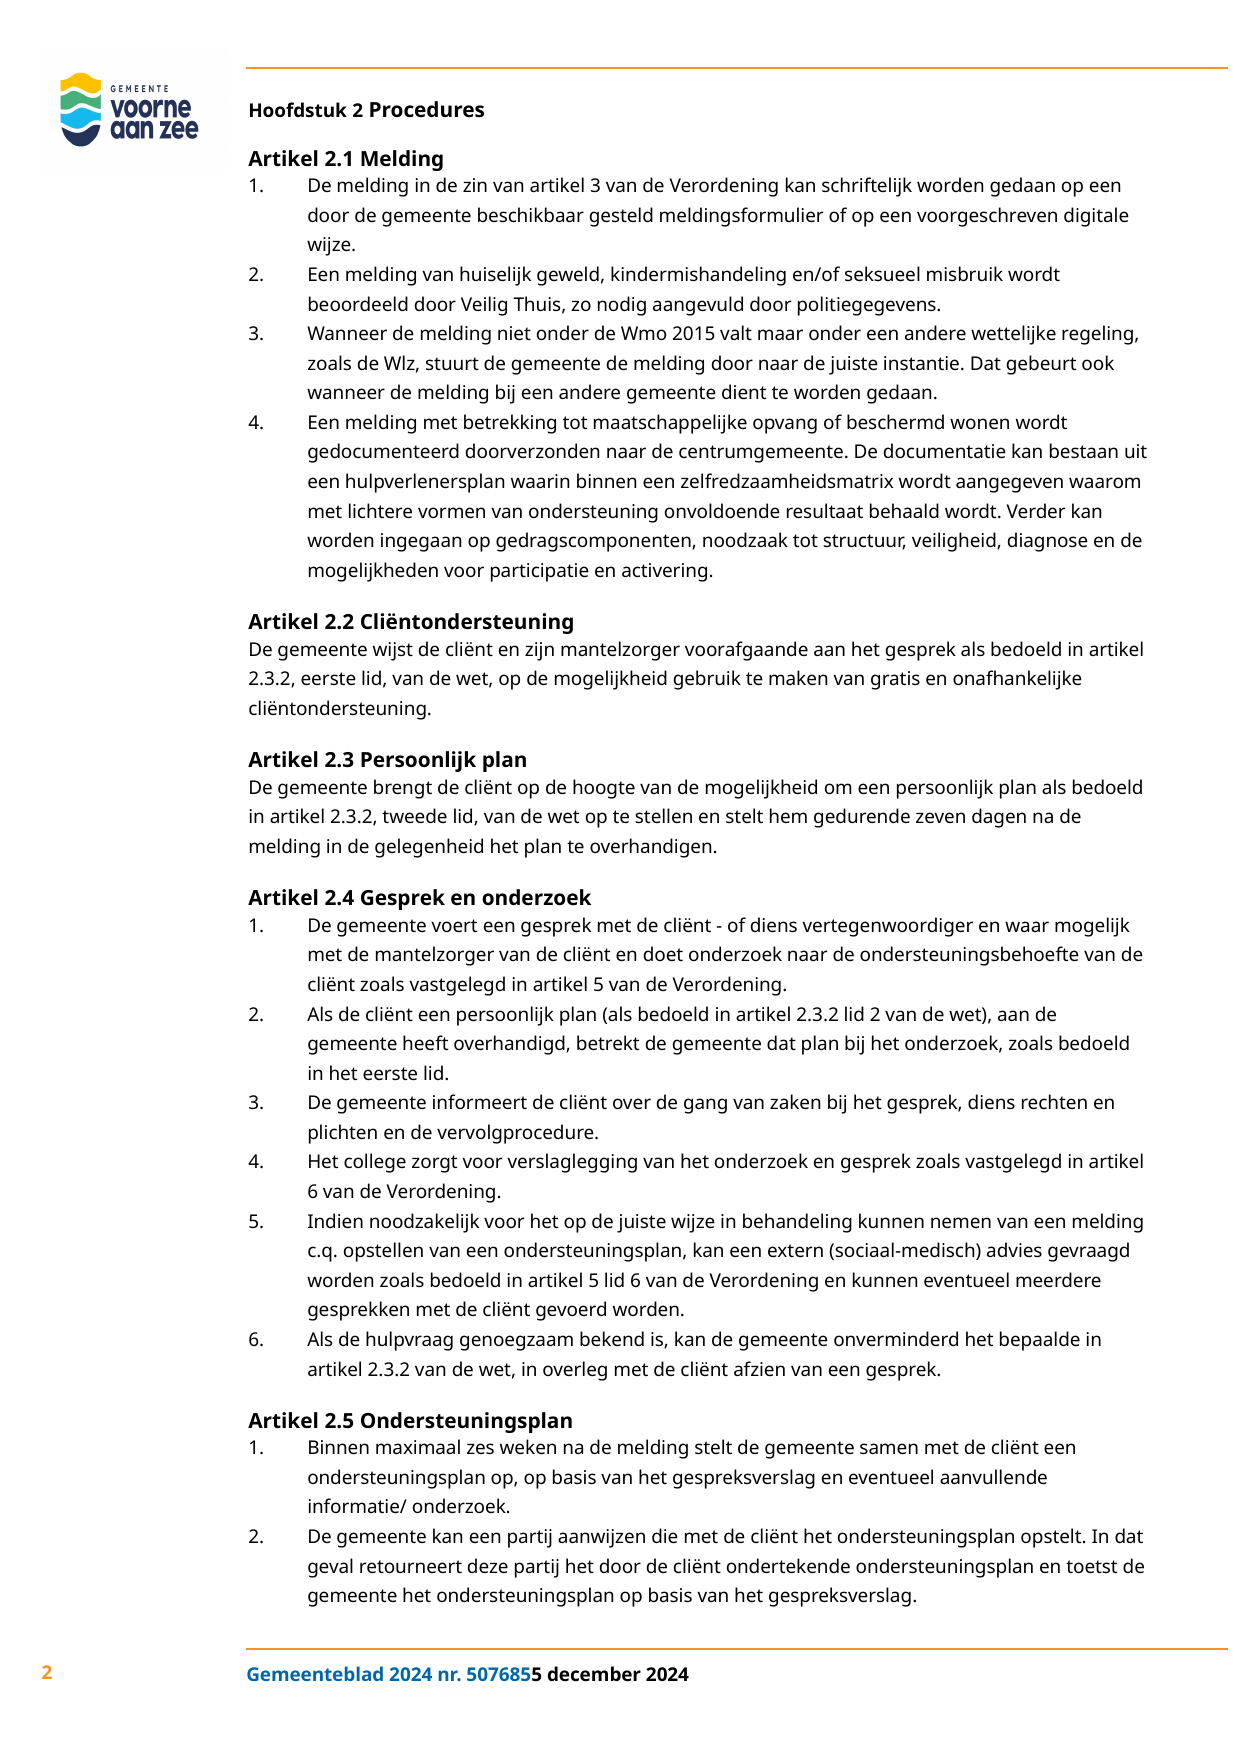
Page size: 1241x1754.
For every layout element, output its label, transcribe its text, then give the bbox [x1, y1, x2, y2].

list Binnen maximaal zes weken na de melding stelt de gemeente samen met de cliënt een ondersteuningsplan op, op basis van het gespreksverslag en eventueel aanvullende informatie/ onderzoek. [248, 1434, 1152, 1519]
text Artikel 2.3 Persoonlijk plan [248, 746, 1152, 774]
text Artikel 2.2 Cliëntondersteuning [248, 607, 1152, 636]
list De gemeente informeert de cliënt over de gang van zaken bij het gesprek, diens rechten en plichten en de vervolgprocedure. [248, 1089, 1152, 1145]
list De gemeente kan een partij aanwijzen die met de cliënt het ondersteuningsplan opstelt. In dat geval retourneert deze partij het door de cliënt ondertekende ondersteuningsplan en toetst de gemeente het ondersteuningsplan op basis van het gespreksverslag. [248, 1523, 1152, 1608]
list Indien noodzakelijk voor het op de juiste wijze in behandeling kunnen nemen van een melding c.q. opstellen van een ondersteuningsplan, kan een extern (sociaal-medisch) advies gevraagd worden zoals bedoeld in artikel 5 lid 6 van de Verordening en kunnen eventueel meerdere gesprekken met de cliënt gevoerd worden. [248, 1208, 1152, 1322]
list Een melding met betrekking tot maatschappelijke opvang of beschermd wonen wordt gedocumenteerd doorverzonden naar de centrumgemeente. De documentatie kan bestaan uit een hulpverlenersplan waarin binnen een zelfredzaamheidsmatrix wordt aangegeven waarom met lichtere vormen van ondersteuning onvoldoende resultaat behaald wordt. Verder kan worden ingegaan op gedragscomponenten, noodzaak tot structuur, veiligheid, diagnose en de mogelijkheden voor participatie en activering. [248, 409, 1152, 583]
list Als de cliënt een persoonlijk plan (als bedoeld in artikel 2.3.2 lid 2 van de wet), aan de gemeente heeft overhandigd, betrekt de gemeente dat plan bij het onderzoek, zoals bedoeld in het eerste lid. [248, 1001, 1152, 1086]
picture [41, 47, 231, 172]
list Een melding van huiselijk geweld, kindermishandeling en/of seksueel misbruik wordt beoordeeld door Veilig Thuis, zo nodig aangevuld door politiegegevens. [248, 261, 1152, 317]
list Wanneer de melding niet onder de Wmo 2015 valt maar onder een andere wettelijke regeling, zoals de Wlz, stuurt de gemeente de melding door naar de juiste instantie. Dat gebeurt ook wanneer de melding bij een andere gemeente dient te worden gedaan. [248, 320, 1152, 405]
text Artikel 2.1 Melding [248, 144, 1152, 172]
list Als de hulpvraag genoegzaam bekend is, kan de gemeente onverminderd het bepaalde in artikel 2.3.2 van de wet, in overleg met de cliënt afzien van een gesprek. [248, 1326, 1152, 1381]
text Artikel 2.4 Gesprek en onderzoek [248, 883, 1152, 912]
list De gemeente voert een gesprek met de cliënt - of diens vertegenwoordiger en waar mogelijk met de mantelzorger van de cliënt en doet onderzoek naar de ondersteuningsbehoefte van de cliënt zoals vastgelegd in artikel 5 van de Verordening. [248, 912, 1152, 997]
list De melding in de zin van artikel 3 van de Verordening kan schriftelijk worden gedaan op een door de gemeente beschikbaar gesteld meldingsformulier of op een voorgeschreven digitale wijze. [248, 172, 1152, 257]
text Artikel 2.5 Ondersteuningsplan [248, 1406, 1152, 1434]
list Het college zorgt voor verslaglegging van het onderzoek en gesprek zoals vastgelegd in artikel 6 van de Verordening. [248, 1149, 1152, 1204]
text De gemeente wijst de cliënt en zijn mantelzorger voorafgaande aan het gesprek als bedoeld in artikel 2.3.2, eerste lid, van de wet, op de mogelijkheid gebruik te maken van gratis en onafhankelijke cliëntondersteuning. [248, 636, 1152, 721]
text Hoofdstuk 2 Procedures [248, 95, 1152, 123]
text De gemeente brengt de cliënt op de hoogte van de mogelijkheid om een persoonlijk plan als bedoeld in artikel 2.3.2, tweede lid, van de wet op te stellen en stelt hem gedurende zeven dagen na de melding in de gelegenheid het plan te overhandigen. [248, 774, 1152, 859]
